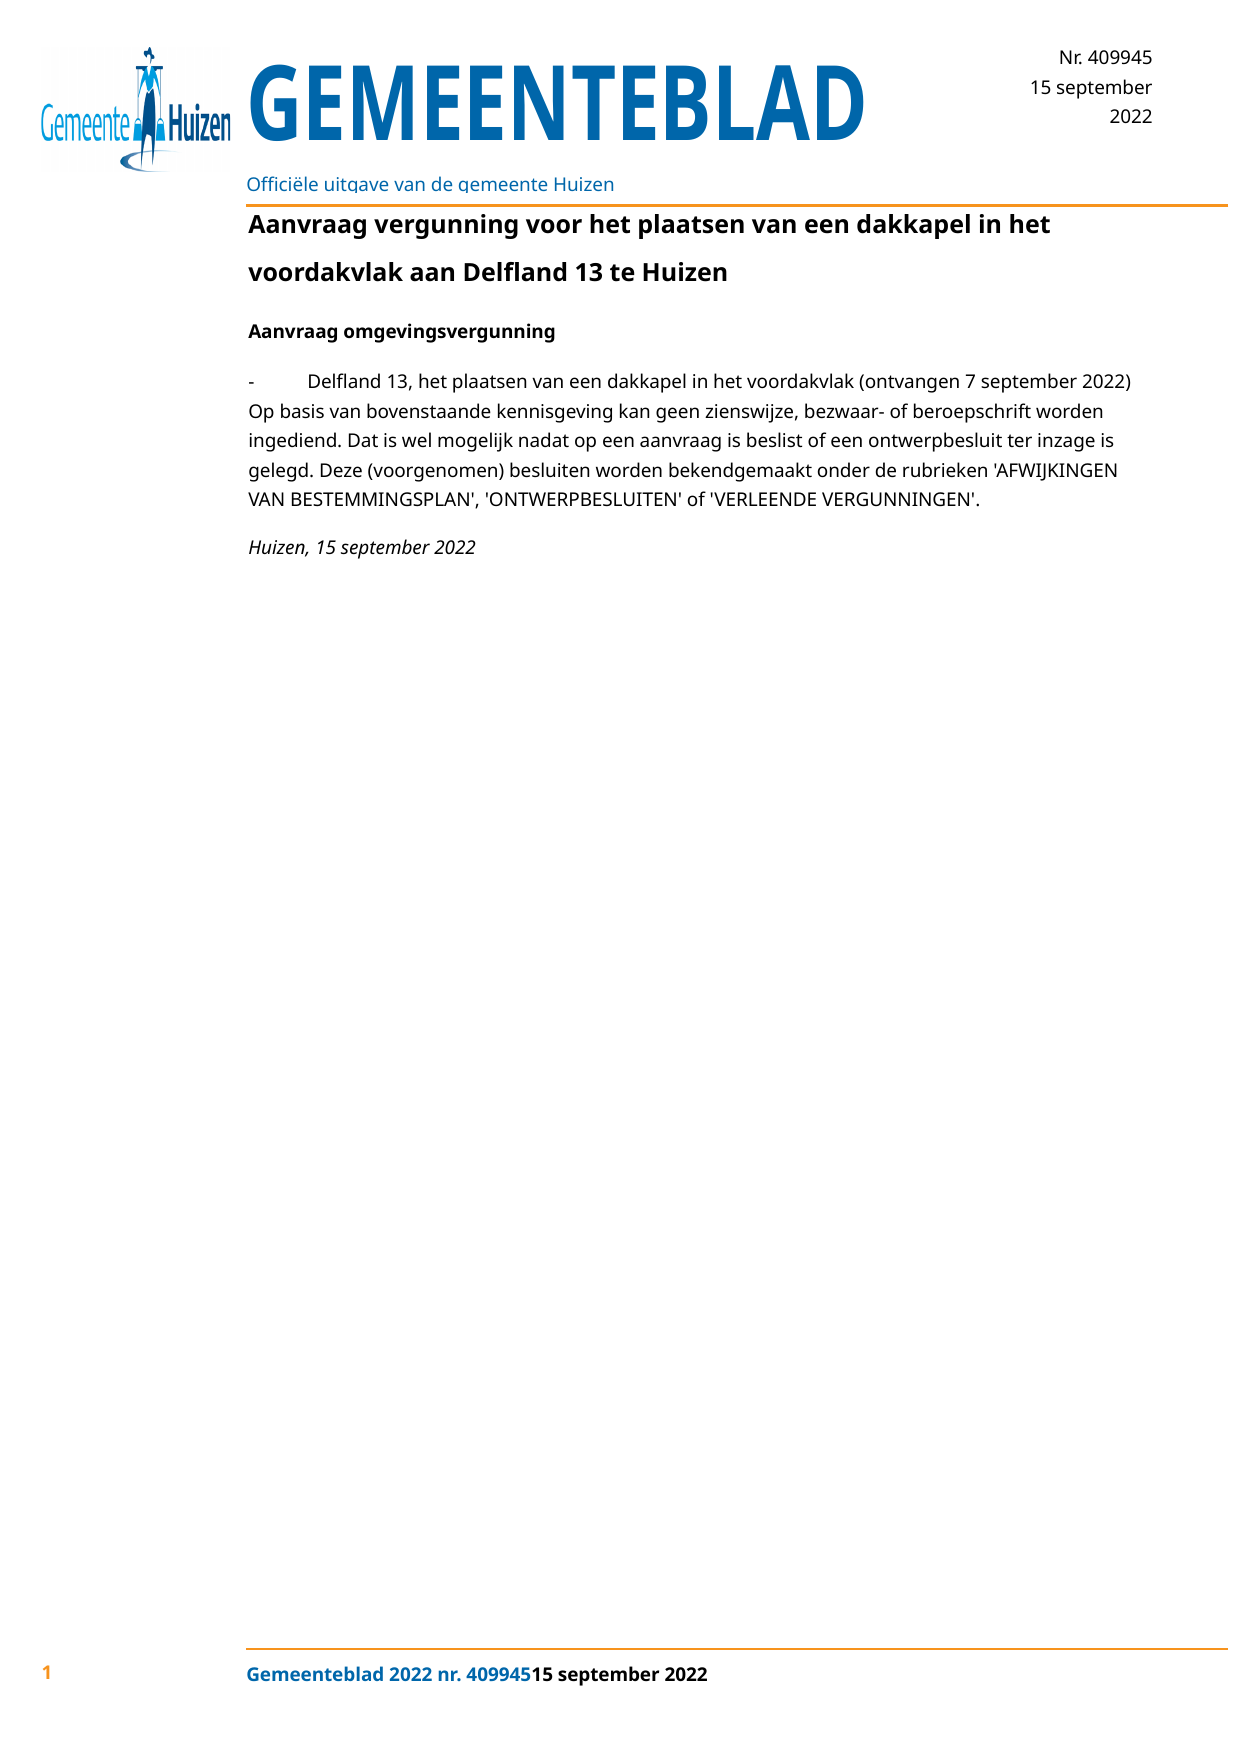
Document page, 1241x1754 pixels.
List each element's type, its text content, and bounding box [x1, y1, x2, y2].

text Aanvraag vergunning voor het plaatsen van een dakkapel in het voordakvlak aan Delfland 13 te Huizen [248, 207, 1152, 288]
list Delfland 13, het plaatsen van een dakkapel in het voordakvlak (ontvangen 7 september 2022) [248, 368, 1152, 394]
picture [41, 47, 231, 172]
text Huizen, 15 september 2022 [248, 534, 1152, 560]
text Op basis van bovenstaande kennisgeving kan geen zienswijze, bezwaar- of beroepschrift worden ingediend. Dat is wel mogelijk nadat op een aanvraag is beslist of een ontwerpbesluit ter inzage is gelegd. Deze (voorgenomen) besluiten worden bekendgemaakt onder de rubrieken 'AFWIJKINGEN VAN BESTEMMINGSPLAN', 'ONTWERPBESLUITEN' of 'VERLEENDE VERGUNNINGEN'. [248, 398, 1152, 512]
text Aanvraag omgevingsvergunning [248, 318, 1152, 344]
